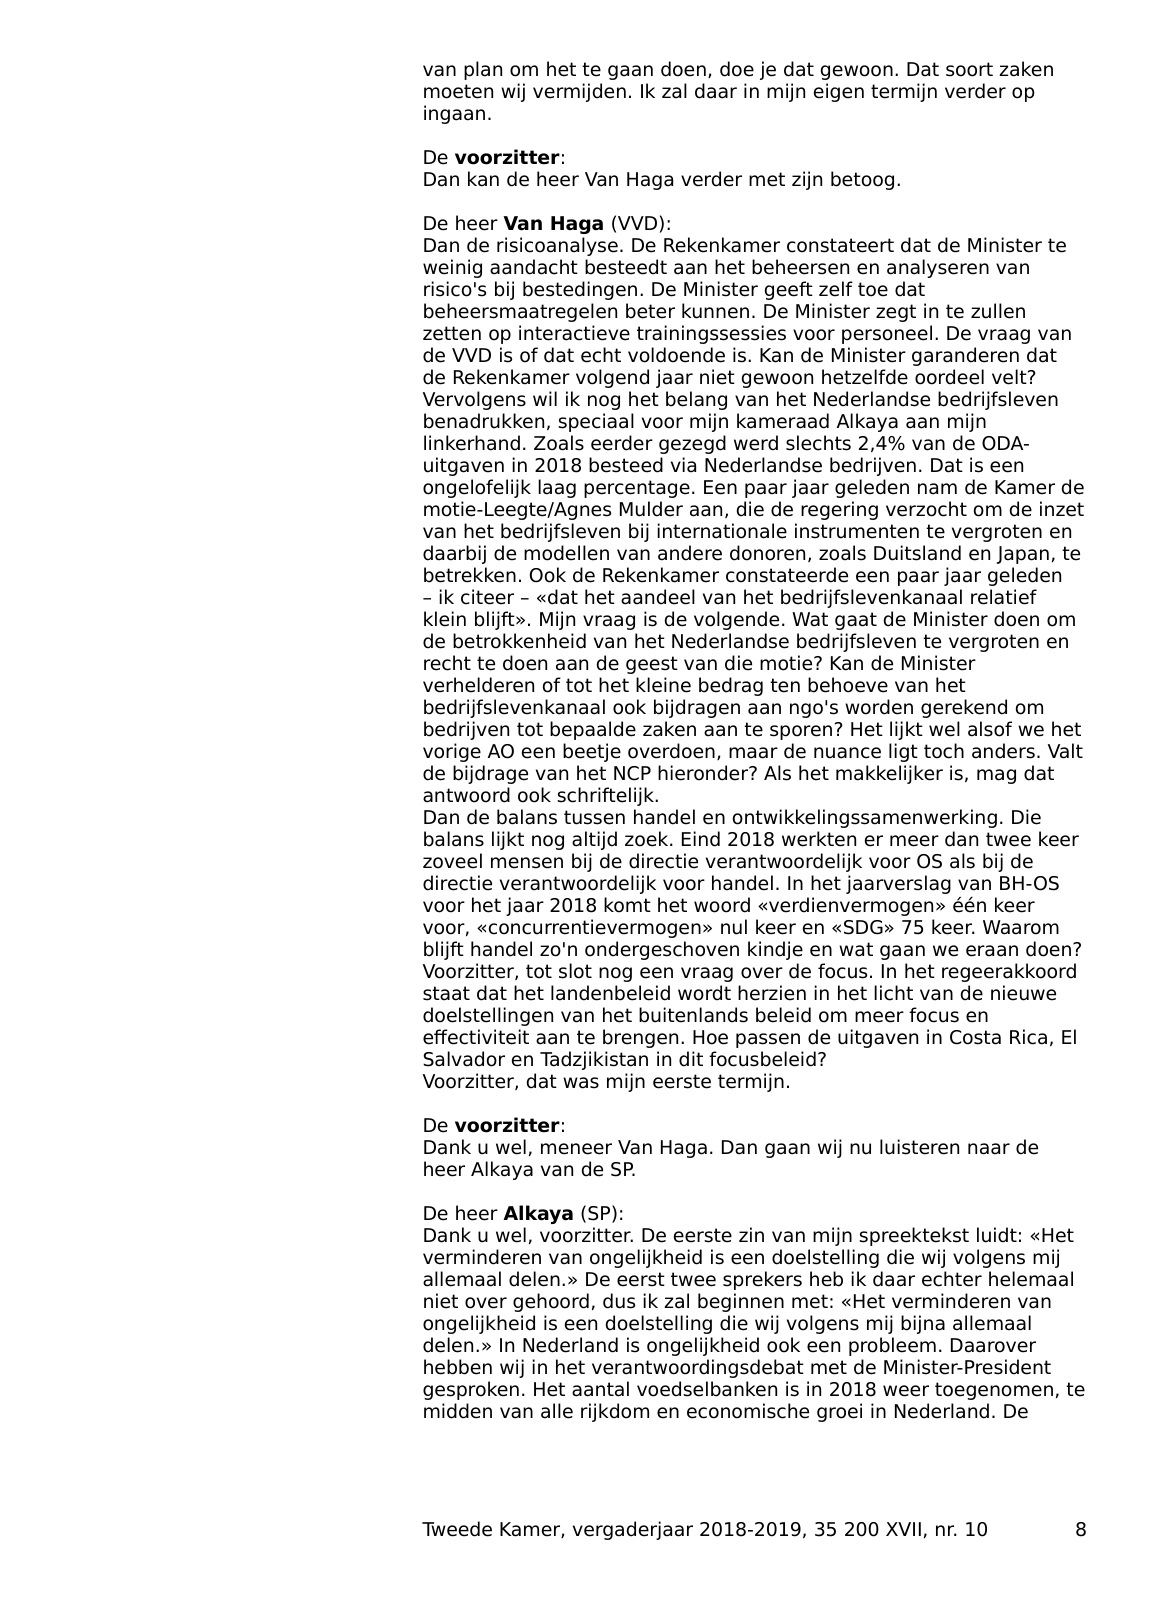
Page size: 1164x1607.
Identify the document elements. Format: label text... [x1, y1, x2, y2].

text Dan de risicoanalyse. De Rekenkamer constateert dat de Minister te weinig aandacht besteedt aan het beheersen en analyseren van risico's bij bestedingen. De Minister geeft zelf toe dat beheersmaatregelen beter kunnen. De Minister zegt in te zullen zetten op interactieve trainingssessies voor personeel. De vraag van de VVD is of dat echt voldoende is. Kan de Minister garanderen dat de Rekenkamer volgend jaar niet gewoon hetzelfde oordeel velt? [422, 235, 1087, 389]
text De voorzitter: [422, 147, 1087, 169]
text van plan om het te gaan doen, doe je dat gewoon. Dat soort zaken moeten wij vermijden. Ik zal daar in mijn eigen termijn verder op ingaan. [422, 59, 1087, 125]
text De heer Van Haga (VVD): [422, 213, 1087, 235]
text De heer Alkaya (SP): [422, 1203, 1087, 1225]
text Vervolgens wil ik nog het belang van het Nederlandse bedrijfsleven benadrukken, speciaal voor mijn kameraad Alkaya aan mijn linkerhand. Zoals eerder gezegd werd slechts 2,4% van de ODA-uitgaven in 2018 besteed via Nederlandse bedrijven. Dat is een ongelofelijk laag percentage. Een paar jaar geleden nam de Kamer de motie-Leegte/Agnes Mulder aan, die de regering verzocht om de inzet van het bedrijfsleven bij internationale instrumenten te vergroten en daarbij de modellen van andere donoren, zoals Duitsland en Japan, te betrekken. Ook de Rekenkamer constateerde een paar jaar geleden – ik citeer – «dat het aandeel van het bedrijfslevenkanaal relatief klein blijft». Mijn vraag is de volgende. Wat gaat de Minister doen om de betrokkenheid van het Nederlandse bedrijfsleven te vergroten en recht te doen aan de geest van die motie? Kan de Minister verhelderen of tot het kleine bedrag ten behoeve van het bedrijfslevenkanaal ook bijdragen aan ngo's worden gerekend om bedrijven tot bepaalde zaken aan te sporen? Het lijkt wel alsof we het vorige AO een beetje overdoen, maar de nuance ligt toch anders. Valt de bijdrage van het NCP hieronder? Als het makkelijker is, mag dat antwoord ook schriftelijk. [422, 389, 1087, 807]
text De voorzitter: [422, 1115, 1087, 1137]
text Dank u wel, meneer Van Haga. Dan gaan wij nu luisteren naar de heer Alkaya van de SP. [422, 1137, 1087, 1181]
text Dank u wel, voorzitter. De eerste zin van mijn spreektekst luidt: «Het verminderen van ongelijkheid is een doelstelling die wij volgens mij allemaal delen.» De eerst twee sprekers heb ik daar echter helemaal niet over gehoord, dus ik zal beginnen met: «Het verminderen van ongelijkheid is een doelstelling die wij volgens mij bijna allemaal delen.» In Nederland is ongelijkheid ook een probleem. Daarover hebben wij in het verantwoordingsdebat met de Minister-President gesproken. Het aantal voedselbanken is in 2018 weer toegenomen, te midden van alle rijkdom en economische groei in Nederland. De [422, 1225, 1087, 1423]
text Voorzitter, tot slot nog een vraag over de focus. In het regeerakkoord staat dat het landenbeleid wordt herzien in het licht van de nieuwe doelstellingen van het buitenlands beleid om meer focus en effectiviteit aan te brengen. Hoe passen de uitgaven in Costa Rica, El Salvador en Tadzjikistan in dit focusbeleid? [422, 961, 1087, 1071]
text Dan de balans tussen handel en ontwikkelingssamenwerking. Die balans lijkt nog altijd zoek. Eind 2018 werkten er meer dan twee keer zoveel mensen bij de directie verantwoordelijk voor OS als bij de directie verantwoordelijk voor handel. In het jaarverslag van BH-OS voor het jaar 2018 komt het woord «verdienvermogen» één keer voor, «concurrentievermogen» nul keer en «SDG» 75 keer. Waarom blijft handel zo'n ondergeschoven kindje en wat gaan we eraan doen? [422, 807, 1087, 961]
text Dan kan de heer Van Haga verder met zijn betoog. [422, 169, 1087, 191]
text Voorzitter, dat was mijn eerste termijn. [422, 1071, 1087, 1092]
